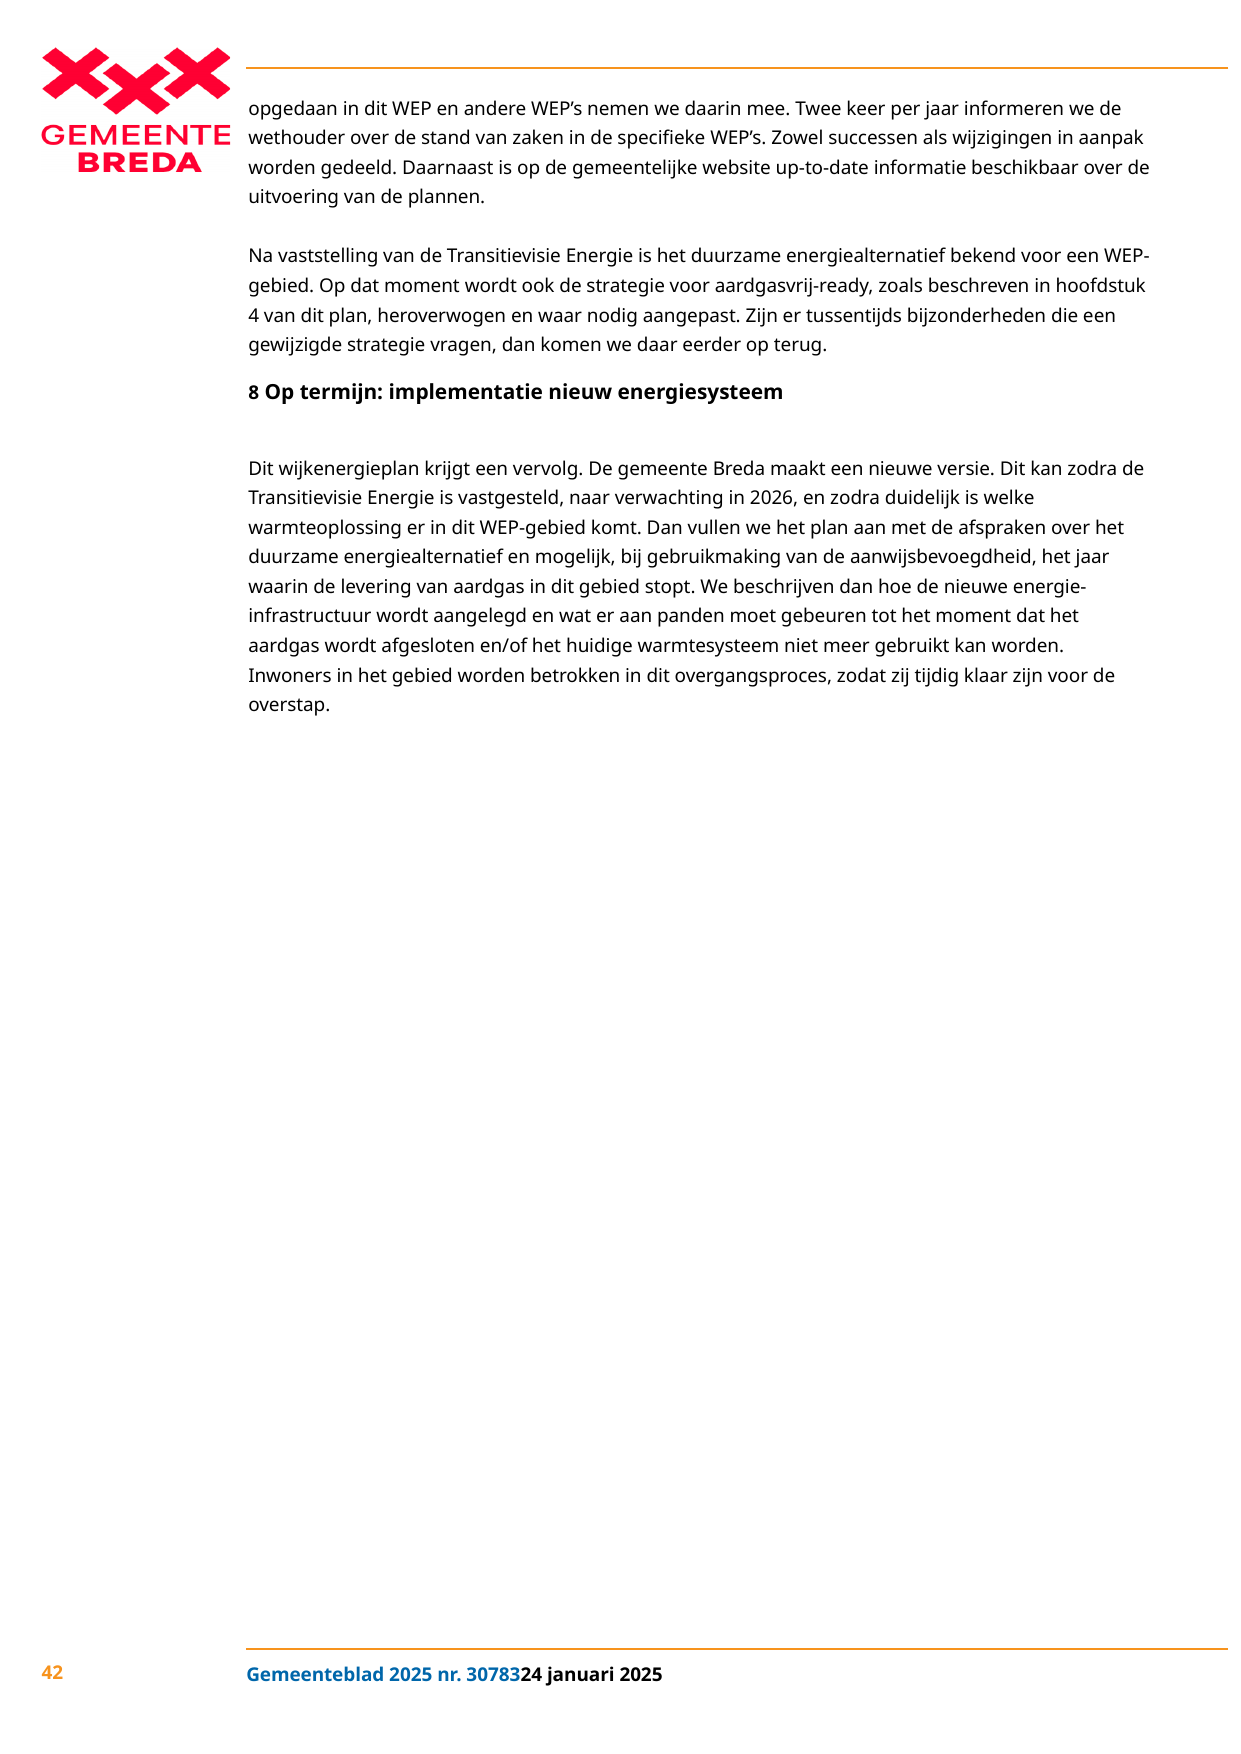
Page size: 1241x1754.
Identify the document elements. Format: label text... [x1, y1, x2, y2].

text Dit wijkenergieplan krijgt een vervolg. De gemeente Breda maakt een nieuwe versie. Dit kan zodra de Transitievisie Energie is vastgesteld, naar verwachting in 2026, en zodra duidelijk is welke warmteoplossing er in dit WEP-gebied komt. Dan vullen we het plan aan met de afspraken over het duurzame energiealternatief en mogelijk, bij gebruikmaking van de aanwijsbevoegdheid, het jaar waarin de levering van aardgas in dit gebied stopt. We beschrijven dan hoe de nieuwe energie-infrastructuur wordt aangelegd en wat er aan panden moet gebeuren tot het moment dat het aardgas wordt afgesloten en/of het huidige warmtesysteem niet meer gebruikt kan worden. Inwoners in het gebied worden betrokken in dit overgangsproces, zodat zij tijdig klaar zijn voor de overstap. [248, 455, 1152, 717]
picture [41, 47, 231, 172]
text Na vaststelling van de Transitievisie Energie is het duurzame energiealternatief bekend voor een WEP-gebied. Op dat moment wordt ook de strategie voor aardgasvrij-ready, zoals beschreven in hoofdstuk 4 van dit plan, heroverwogen en waar nodig aangepast. Zijn er tussentijds bijzonderheden die een gewijzigde strategie vragen, dan komen we daar eerder op terug. [248, 243, 1152, 357]
text 8 Op termijn: implementatie nieuw energiesysteem [248, 377, 1152, 406]
text opgedaan in dit WEP en andere WEP’s nemen we daarin mee. Twee keer per jaar informeren we de wethouder over de stand van zaken in de specifieke WEP’s. Zowel successen als wijzigingen in aanpak worden gedeeld. Daarnaast is op de gemeentelijke website up-to-date informatie beschikbaar over de uitvoering van de plannen. [248, 95, 1152, 209]
